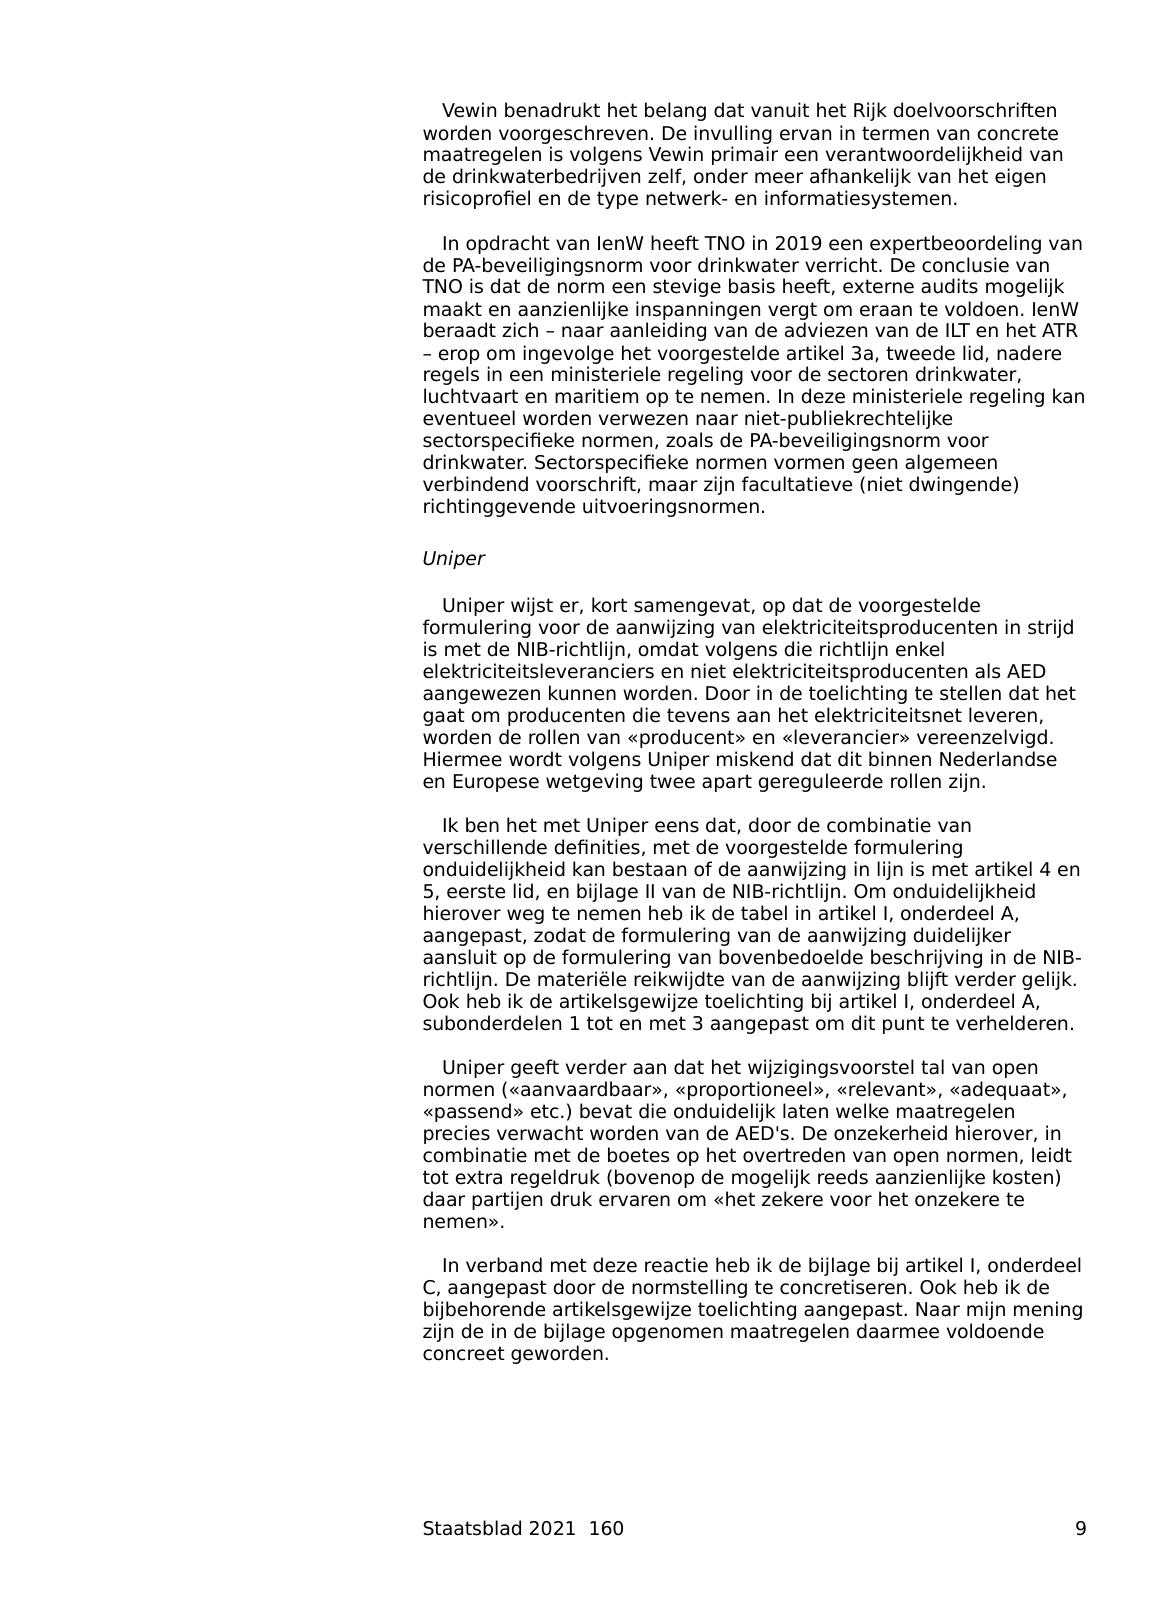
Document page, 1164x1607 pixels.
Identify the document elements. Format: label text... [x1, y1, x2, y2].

text In verband met deze reactie heb ik de bijlage bij artikel I, onderdeel C, aangepast door de normstelling te concretiseren. Ook heb ik de bijbehorende artikelsgewijze toelichting aangepast. Naar mijn mening zijn de in de bijlage opgenomen maatregelen daarmee voldoende concreet geworden. [422, 1255, 1087, 1365]
text Uniper wijst er, kort samengevat, op dat de voorgestelde formulering voor de aanwijzing van elektriciteitsproducenten in strijd is met de NIB-richtlijn, omdat volgens die richtlijn enkel elektriciteitsleveranciers en niet elektriciteitsproducenten als AED aangewezen kunnen worden. Door in de toelichting te stellen dat het gaat om producenten die tevens aan het elektriciteitsnet leveren, worden de rollen van «producent» en «leverancier» vereenzelvigd. Hiermee wordt volgens Uniper miskend dat dit binnen Nederlandse en Europese wetgeving twee apart gereguleerde rollen zijn. [422, 595, 1087, 793]
text Ik ben het met Uniper eens dat, door de combinatie van verschillende definities, met de voorgestelde formulering onduidelijkheid kan bestaan of de aanwijzing in lijn is met artikel 4 en 5, eerste lid, en bijlage II van de NIB-richtlijn. Om onduidelijkheid hierover weg te nemen heb ik de tabel in artikel I, onderdeel A, aangepast, zodat de formulering van de aanwijzing duidelijker aansluit op de formulering van bovenbedoelde beschrijving in de NIB-richtlijn. De materiële reikwijdte van de aanwijzing blijft verder gelijk. Ook heb ik de artikelsgewijze toelichting bij artikel I, onderdeel A, subonderdelen 1 tot en met 3 aangepast om dit punt te verhelderen. [422, 815, 1087, 1035]
text In opdracht van IenW heeft TNO in 2019 een expertbeoordeling van de PA-beveiligingsnorm voor drinkwater verricht. De conclusie van TNO is dat de norm een stevige basis heeft, externe audits mogelijk maakt en aanzienlijke inspanningen vergt om eraan te voldoen. IenW beraadt zich – naar aanleiding van de adviezen van de ILT en het ATR – erop om ingevolge het voorgestelde artikel 3a, tweede lid, nadere regels in een ministeriele regeling voor de sectoren drinkwater, luchtvaart en maritiem op te nemen. In deze ministeriele regeling kan eventueel worden verwezen naar niet-publiekrechtelijke sectorspecifieke normen, zoals de PA-beveiligingsnorm voor drinkwater. Sectorspecifieke normen vormen geen algemeen verbindend voorschrift, maar zijn facultatieve (niet dwingende) richtinggevende uitvoeringsnormen. [422, 232, 1087, 518]
text Uniper geeft verder aan dat het wijzigingsvoorstel tal van open normen («aanvaardbaar», «proportioneel», «relevant», «adequaat», «passend» etc.) bevat die onduidelijk laten welke maatregelen precies verwacht worden van de AED's. De onzekerheid hierover, in combinatie met de boetes op het overtreden van open normen, leidt tot extra regeldruk (bovenop de mogelijk reeds aanzienlijke kosten) daar partijen druk ervaren om «het zekere voor het onzekere te nemen». [422, 1057, 1087, 1233]
text Vewin benadrukt het belang dat vanuit het Rijk doelvoorschriften worden voorgeschreven. De invulling ervan in termen van concrete maatregelen is volgens Vewin primair een verantwoordelijkheid van de drinkwaterbedrijven zelf, onder meer afhankelijk van het eigen risicoprofiel en de type netwerk- en informatiesystemen. [422, 100, 1087, 210]
subtitle Uniper [422, 548, 1087, 570]
